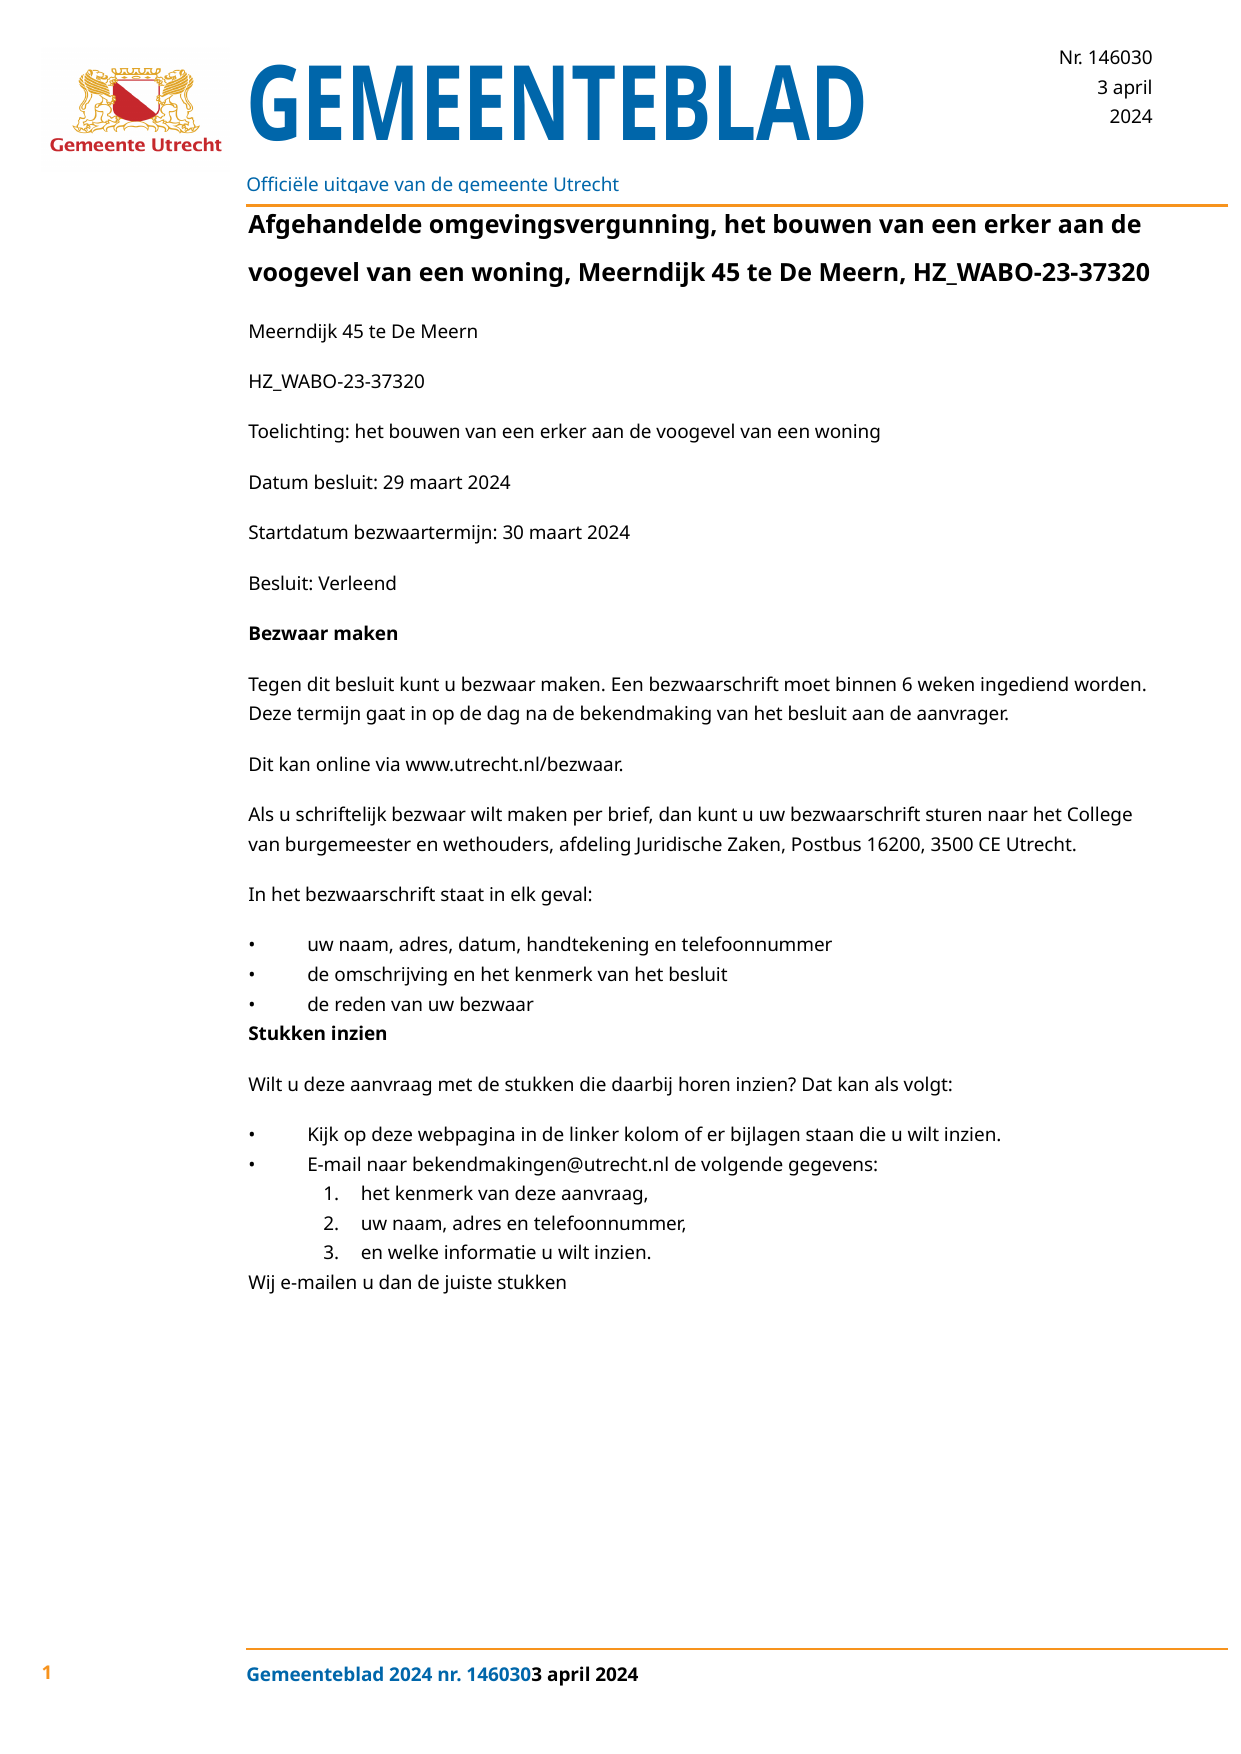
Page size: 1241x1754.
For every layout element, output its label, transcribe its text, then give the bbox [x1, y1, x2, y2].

text Toelichting: het bouwen van een erker aan de voogevel van een woning [248, 419, 1152, 444]
text Afgehandelde omgevingsvergunning, het bouwen van een erker aan de voogevel van een woning, Meerndijk 45 te De Meern, HZ_WABO-23-37320 [248, 207, 1152, 288]
list Kijk op deze webpagina in de linker kolom of er bijlagen staan die u wilt inzien. [248, 1121, 1152, 1147]
text Wij e-mailen u dan de juiste stukken [248, 1269, 1152, 1295]
text Startdatum bezwaartermijn: 30 maart 2024 [248, 519, 1152, 545]
text Meerndijk 45 te De Meern [248, 318, 1152, 344]
list uw naam, adres, datum, handtekening en telefoonnummer [248, 932, 1152, 957]
text Besluit: Verleend [248, 570, 1152, 596]
list en welke informatie u wilt inzien. [323, 1239, 1152, 1265]
text Bezwaar maken [248, 620, 1152, 646]
list E-mail naar bekendmakingen@utrecht.nl de volgende gegevens: [248, 1151, 1152, 1177]
text Datum besluit: 29 maart 2024 [248, 469, 1152, 495]
text Tegen dit besluit kunt u bezwaar maken. Een bezwaarschrift moet binnen 6 weken ingediend worden. Deze termijn gaat in op de dag na de bekendmaking van het besluit aan de aanvrager. [248, 671, 1152, 726]
list het kenmerk van deze aanvraag, [323, 1180, 1152, 1206]
text Als u schriftelijk bezwaar wilt maken per brief, dan kunt u uw bezwaarschrift sturen naar het College van burgemeester en wethouders, afdeling Juridische Zaken, Postbus 16200, 3500 CE Utrecht. [248, 801, 1152, 857]
text Wilt u deze aanvraag met de stukken die daarbij horen inzien? Dat kan als volgt: [248, 1071, 1152, 1097]
picture [41, 47, 231, 172]
list de reden van uw bezwaar [248, 991, 1152, 1017]
text Stukken inzien [248, 1020, 1152, 1046]
text HZ_WABO-23-37320 [248, 368, 1152, 394]
text In het bezwaarschrift staat in elk geval: [248, 881, 1152, 907]
list de omschrijving en het kenmerk van het besluit [248, 961, 1152, 987]
list uw naam, adres en telefoonnummer, [323, 1210, 1152, 1236]
text Dit kan online via www.utrecht.nl/bezwaar. [248, 751, 1152, 777]
